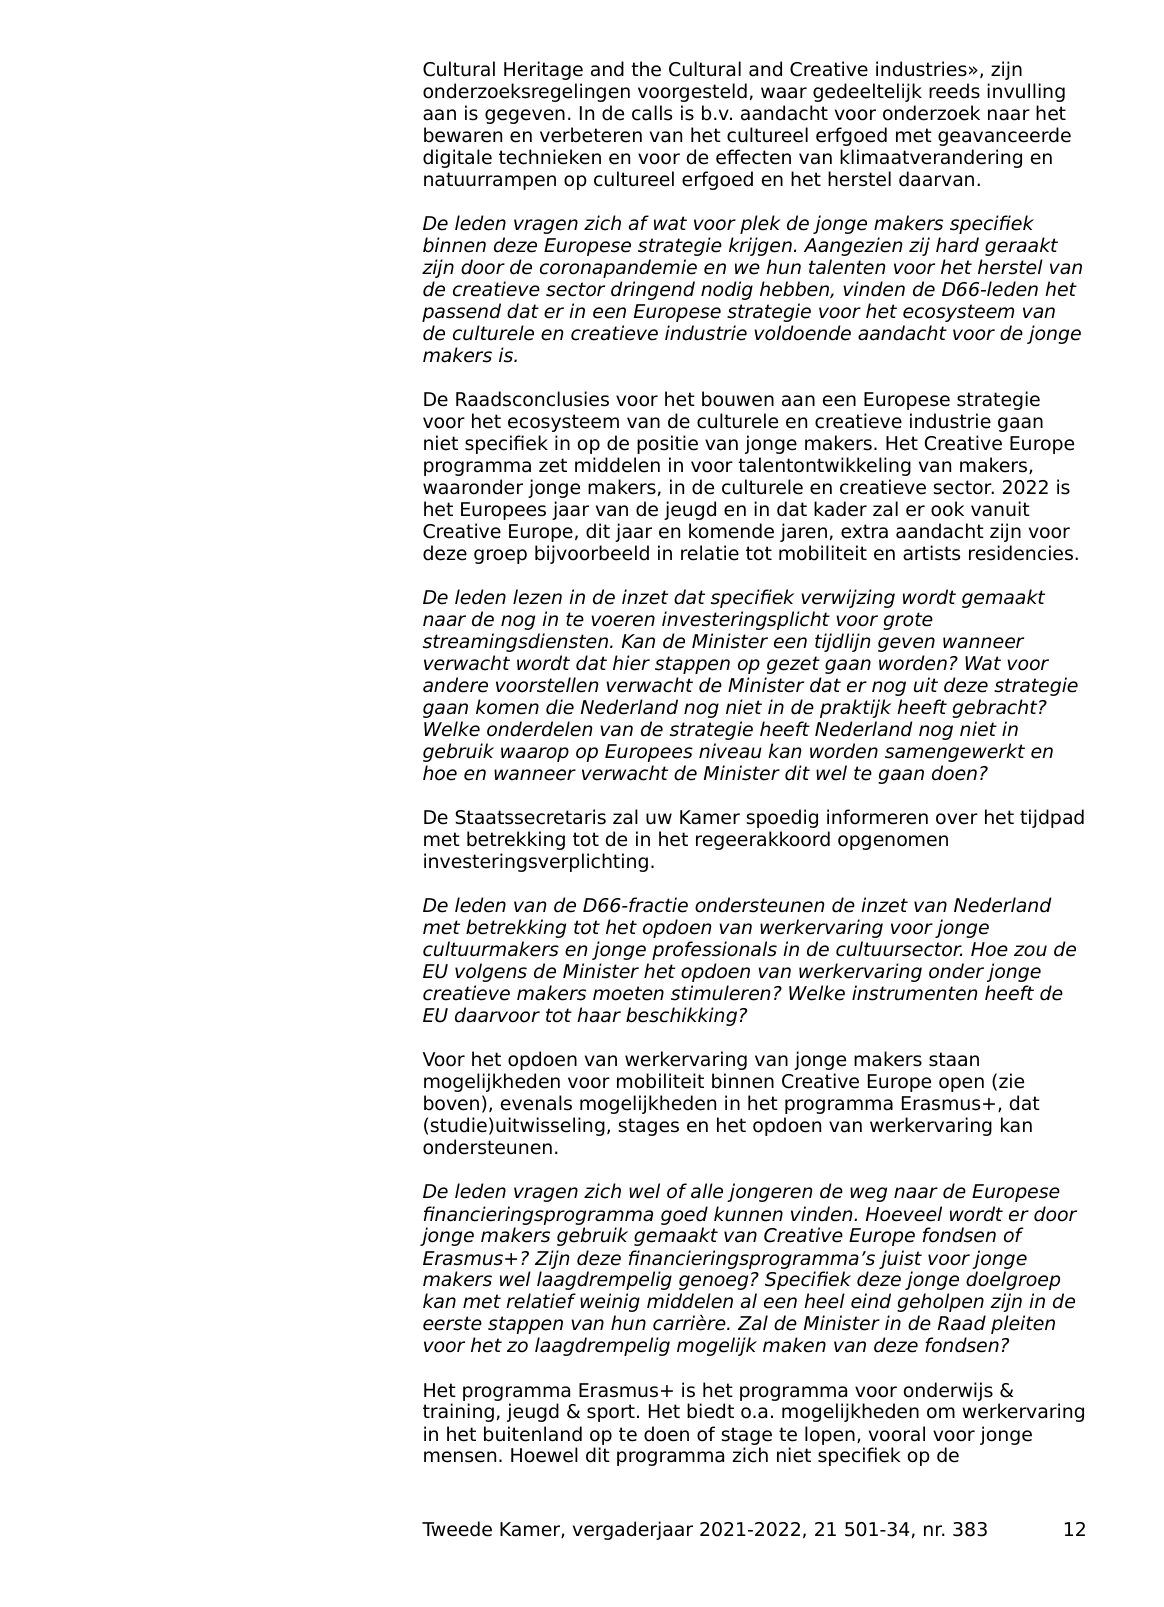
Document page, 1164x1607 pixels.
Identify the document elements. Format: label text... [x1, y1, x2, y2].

text De leden lezen in de inzet dat specifiek verwijzing wordt gemaakt naar de nog in te voeren investeringsplicht voor grote streamingsdiensten. Kan de Minister een tijdlijn geven wanneer verwacht wordt dat hier stappen op gezet gaan worden? Wat voor andere voorstellen verwacht de Minister dat er nog uit deze strategie gaan komen die Nederland nog niet in de praktijk heeft gebracht? Welke onderdelen van de strategie heeft Nederland nog niet in gebruik waarop op Europees niveau kan worden samengewerkt en hoe en wanneer verwacht de Minister dit wel te gaan doen? [422, 587, 1087, 785]
text De Staatssecretaris zal uw Kamer spoedig informeren over het tijdpad met betrekking tot de in het regeerakkoord opgenomen investeringsverplichting. [422, 807, 1087, 873]
text Cultural Heritage and the Cultural and Creative industries», zijn onderzoeksregelingen voorgesteld, waar gedeeltelijk reeds invulling aan is gegeven. In de calls is b.v. aandacht voor onderzoek naar het bewaren en verbeteren van het cultureel erfgoed met geavanceerde digitale technieken en voor de effecten van klimaatverandering en natuurrampen op cultureel erfgoed en het herstel daarvan. [422, 59, 1087, 191]
text Het programma Erasmus+ is het programma voor onderwijs & training, jeugd & sport. Het biedt o.a. mogelijkheden om werkervaring in het buitenland op te doen of stage te lopen, vooral voor jonge mensen. Hoewel dit programma zich niet specifiek op de [422, 1379, 1087, 1467]
text De Raadsconclusies voor het bouwen aan een Europese strategie voor het ecosysteem van de culturele en creatieve industrie gaan niet specifiek in op de positie van jonge makers. Het Creative Europe programma zet middelen in voor talentontwikkeling van makers, waaronder jonge makers, in de culturele en creatieve sector. 2022 is het Europees jaar van de jeugd en in dat kader zal er ook vanuit Creative Europe, dit jaar en komende jaren, extra aandacht zijn voor deze groep bijvoorbeeld in relatie tot mobiliteit en artists residencies. [422, 389, 1087, 565]
text De leden vragen zich af wat voor plek de jonge makers specifiek binnen deze Europese strategie krijgen. Aangezien zij hard geraakt zijn door de coronapandemie en we hun talenten voor het herstel van de creatieve sector dringend nodig hebben, vinden de D66-leden het passend dat er in een Europese strategie voor het ecosysteem van de culturele en creatieve industrie voldoende aandacht voor de jonge makers is. [422, 213, 1087, 367]
text Voor het opdoen van werkervaring van jonge makers staan mogelijkheden voor mobiliteit binnen Creative Europe open (zie boven), evenals mogelijkheden in het programma Erasmus+, dat (studie)uitwisseling, stages en het opdoen van werkervaring kan ondersteunen. [422, 1049, 1087, 1159]
text De leden vragen zich wel of alle jongeren de weg naar de Europese financieringsprogramma goed kunnen vinden. Hoeveel wordt er door jonge makers gebruik gemaakt van Creative Europe fondsen of Erasmus+? Zijn deze financieringsprogramma’s juist voor jonge makers wel laagdrempelig genoeg? Specifiek deze jonge doelgroep kan met relatief weinig middelen al een heel eind geholpen zijn in de eerste stappen van hun carrière. Zal de Minister in de Raad pleiten voor het zo laagdrempelig mogelijk maken van deze fondsen? [422, 1181, 1087, 1357]
text De leden van de D66-fractie ondersteunen de inzet van Nederland met betrekking tot het opdoen van werkervaring voor jonge cultuurmakers en jonge professionals in de cultuursector. Hoe zou de EU volgens de Minister het opdoen van werkervaring onder jonge creatieve makers moeten stimuleren? Welke instrumenten heeft de EU daarvoor tot haar beschikking? [422, 895, 1087, 1027]
